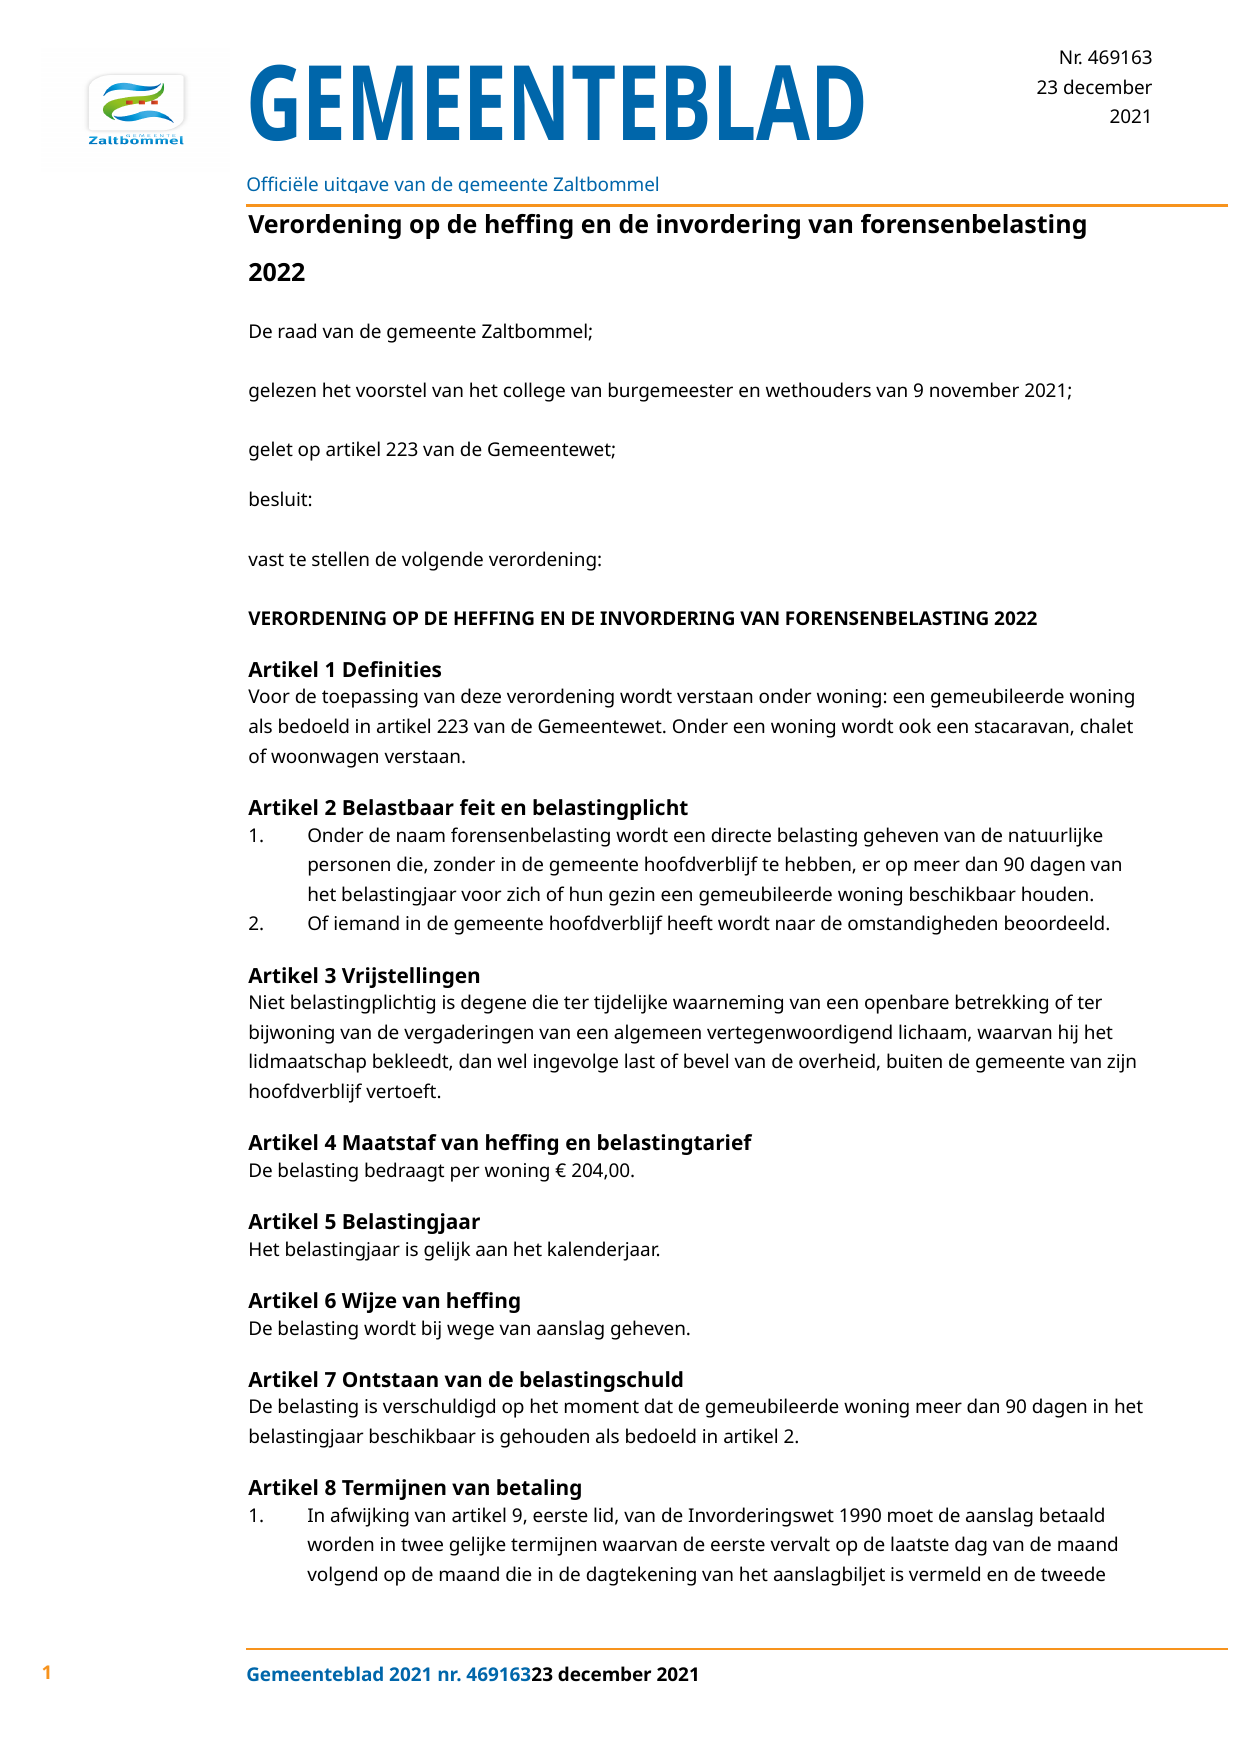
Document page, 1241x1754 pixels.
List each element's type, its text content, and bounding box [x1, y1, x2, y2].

text Artikel 8 Termijnen van betaling [248, 1473, 1152, 1502]
text Artikel 2 Belastbaar feit en belastingplicht [248, 793, 1152, 822]
list In afwijking van artikel 9, eerste lid, van de Invorderingswet 1990 moet de aanslag betaald worden in twee gelijke termijnen waarvan de eerste vervalt op de laatste dag van de maand volgend op de maand die in de dagtekening van het aanslagbiljet is vermeld en de tweede [248, 1502, 1152, 1587]
text De belasting bedraagt per woning € 204,00. [248, 1157, 1152, 1183]
picture [41, 47, 231, 172]
text gelezen het voorstel van het college van burgemeester en wethouders van 9 november 2021; [248, 377, 1152, 403]
text Verordening op de heffing en de invordering van forensenbelasting 2022 [248, 207, 1152, 288]
text De belasting is verschuldigd op het moment dat de gemeubileerde woning meer dan 90 dagen in het belastingjaar beschikbaar is gehouden als bedoeld in artikel 2. [248, 1393, 1152, 1449]
text Voor de toepassing van deze verordening wordt verstaan onder woning: een gemeubileerde woning als bedoeld in artikel 223 van de Gemeentewet. Onder een woning wordt ook een stacaravan, chalet of woonwagen verstaan. [248, 684, 1152, 769]
text Artikel 7 Ontstaan van de belastingschuld [248, 1365, 1152, 1393]
text Artikel 6 Wijze van heffing [248, 1286, 1152, 1315]
list Of iemand in de gemeente hoofdverblijf heeft wordt naar de omstandigheden beoordeeld. [248, 911, 1152, 936]
text VERORDENING OP DE HEFFING EN DE INVORDERING VAN FORENSENBELASTING 2022 [248, 605, 1152, 631]
text Niet belastingplichtig is degene die ter tijdelijke waarneming van een openbare betrekking of ter bijwoning van de vergaderingen van een algemeen vertegenwoordigend lichaam, waarvan hij het lidmaatschap bekleedt, dan wel ingevolge last of bevel van de overheid, buiten de gemeente van zijn hoofdverblijf vertoeft. [248, 989, 1152, 1104]
text Artikel 5 Belastingjaar [248, 1207, 1152, 1236]
text De raad van de gemeente Zaltbommel; [248, 318, 1152, 344]
text Artikel 4 Maatstaf van heffing en belastingtarief [248, 1128, 1152, 1157]
text Artikel 3 Vrijstellingen [248, 961, 1152, 989]
text vast te stellen de volgende verordening: [248, 546, 1152, 571]
text De belasting wordt bij wege van aanslag geheven. [248, 1315, 1152, 1340]
text Het belastingjaar is gelijk aan het kalenderjaar. [248, 1236, 1152, 1262]
text Artikel 1 Definities [248, 655, 1152, 684]
text gelet op artikel 223 van de Gemeentewet; [248, 436, 1152, 462]
list Onder de naam forensenbelasting wordt een directe belasting geheven van de natuurlijke personen die, zonder in de gemeente hoofdverblijf te hebben, er op meer dan 90 dagen van het belastingjaar voor zich of hun gezin een gemeubileerde woning beschikbaar houden. [248, 822, 1152, 907]
text besluit: [248, 487, 1152, 512]
